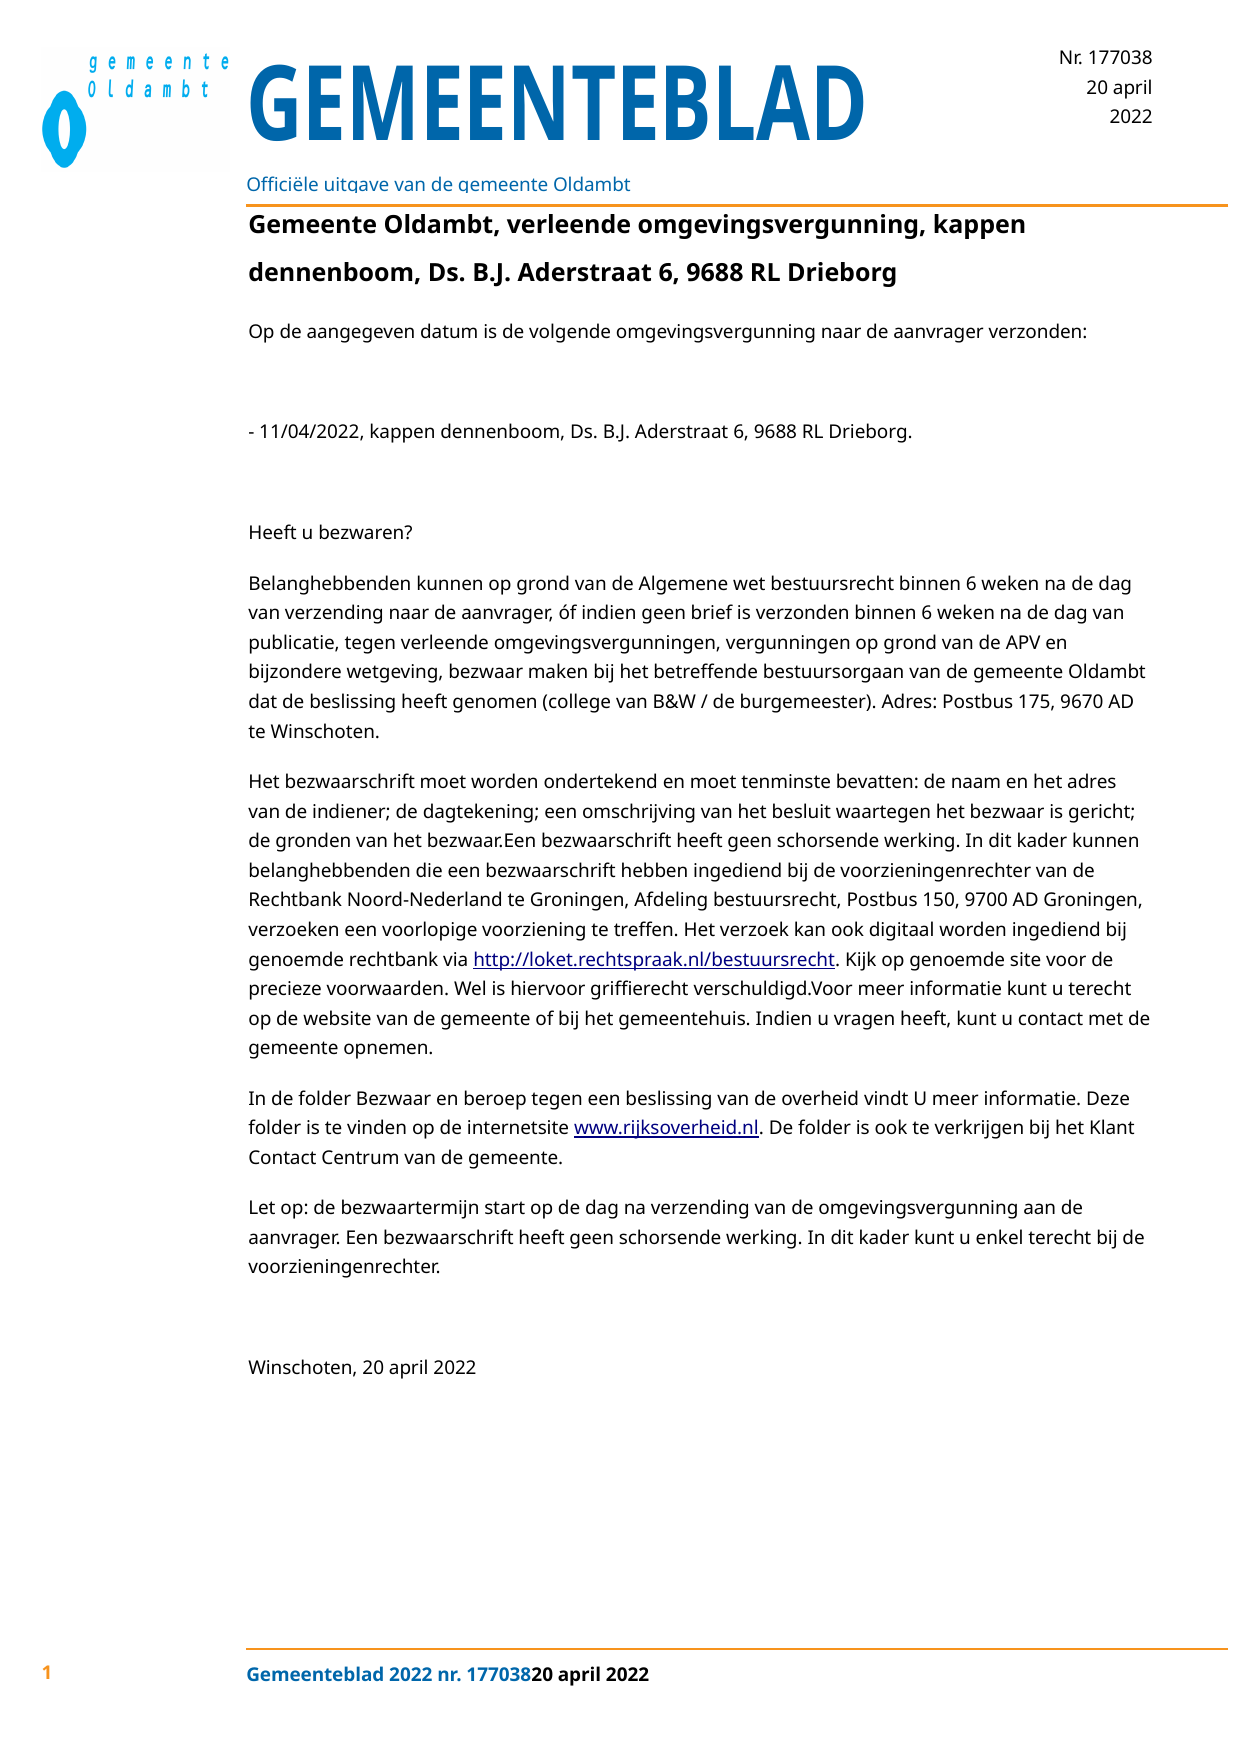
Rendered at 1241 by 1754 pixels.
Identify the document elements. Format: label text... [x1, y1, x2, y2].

text - 11/04/2022, kappen dennenboom, Ds. B.J. Aderstraat 6, 9688 RL Drieborg. [248, 419, 1152, 444]
text Winschoten, 20 april 2022 [248, 1354, 1152, 1380]
text Gemeente Oldambt, verleende omgevingsvergunning, kappen dennenboom, Ds. B.J. Aderstraat 6, 9688 RL Drieborg [248, 207, 1152, 288]
text Het bezwaarschrift moet worden ondertekend en moet tenminste bevatten: de naam en het adres van de indiener; de dagtekening; een omschrijving van het besluit waartegen het bezwaar is gericht; de gronden van het bezwaar.Een bezwaarschrift heeft geen schorsende werking. In dit kader kunnen belanghebbenden die een bezwaarschrift hebben ingediend bij de voorzieningenrechter van de Rechtbank Noord-Nederland te Groningen, Afdeling bestuursrecht, Postbus 150, 9700 AD Groningen, verzoeken een voorlopige voorziening te treffen. Het verzoek kan ook digitaal worden ingediend bij genoemde rechtbank via http://loket.rechtspraak.nl/bestuursrecht. Kijk op genoemde site voor de precieze voorwaarden. Wel is hiervoor griffierecht verschuldigd.Voor meer informatie kunt u terecht op de website van de gemeente of bij het gemeentehuis. Indien u vragen heeft, kunt u contact met de gemeente opnemen. [248, 768, 1152, 1060]
text In de folder Bezwaar en beroep tegen een beslissing van de overheid vindt U meer informatie. Deze folder is te vinden op de internetsite www.rijksoverheid.nl. De folder is ook te verkrijgen bij het Klant Contact Centrum van de gemeente. [248, 1085, 1152, 1170]
text Op de aangegeven datum is de volgende omgevingsvergunning naar de aanvrager verzonden: [248, 318, 1152, 344]
text Belanghebbenden kunnen op grond van de Algemene wet bestuursrecht binnen 6 weken na de dag van verzending naar de aanvrager, óf indien geen brief is verzonden binnen 6 weken na de dag van publicatie, tegen verleende omgevingsvergunningen, vergunningen op grond van de APV en bijzondere wetgeving, bezwaar maken bij het betreffende bestuursorgaan van de gemeente Oldambt dat de beslissing heeft genomen (college van B&W / de burgemeester). Adres: Postbus 175, 9670 AD te Winschoten. [248, 570, 1152, 744]
picture [41, 47, 231, 172]
text Heeft u bezwaren? [248, 519, 1152, 545]
text Let op: de bezwaartermijn start op de dag na verzending van de omgevingsvergunning aan de aanvrager. Een bezwaarschrift heeft geen schorsende werking. In dit kader kunt u enkel terecht bij de voorzieningenrechter. [248, 1194, 1152, 1279]
